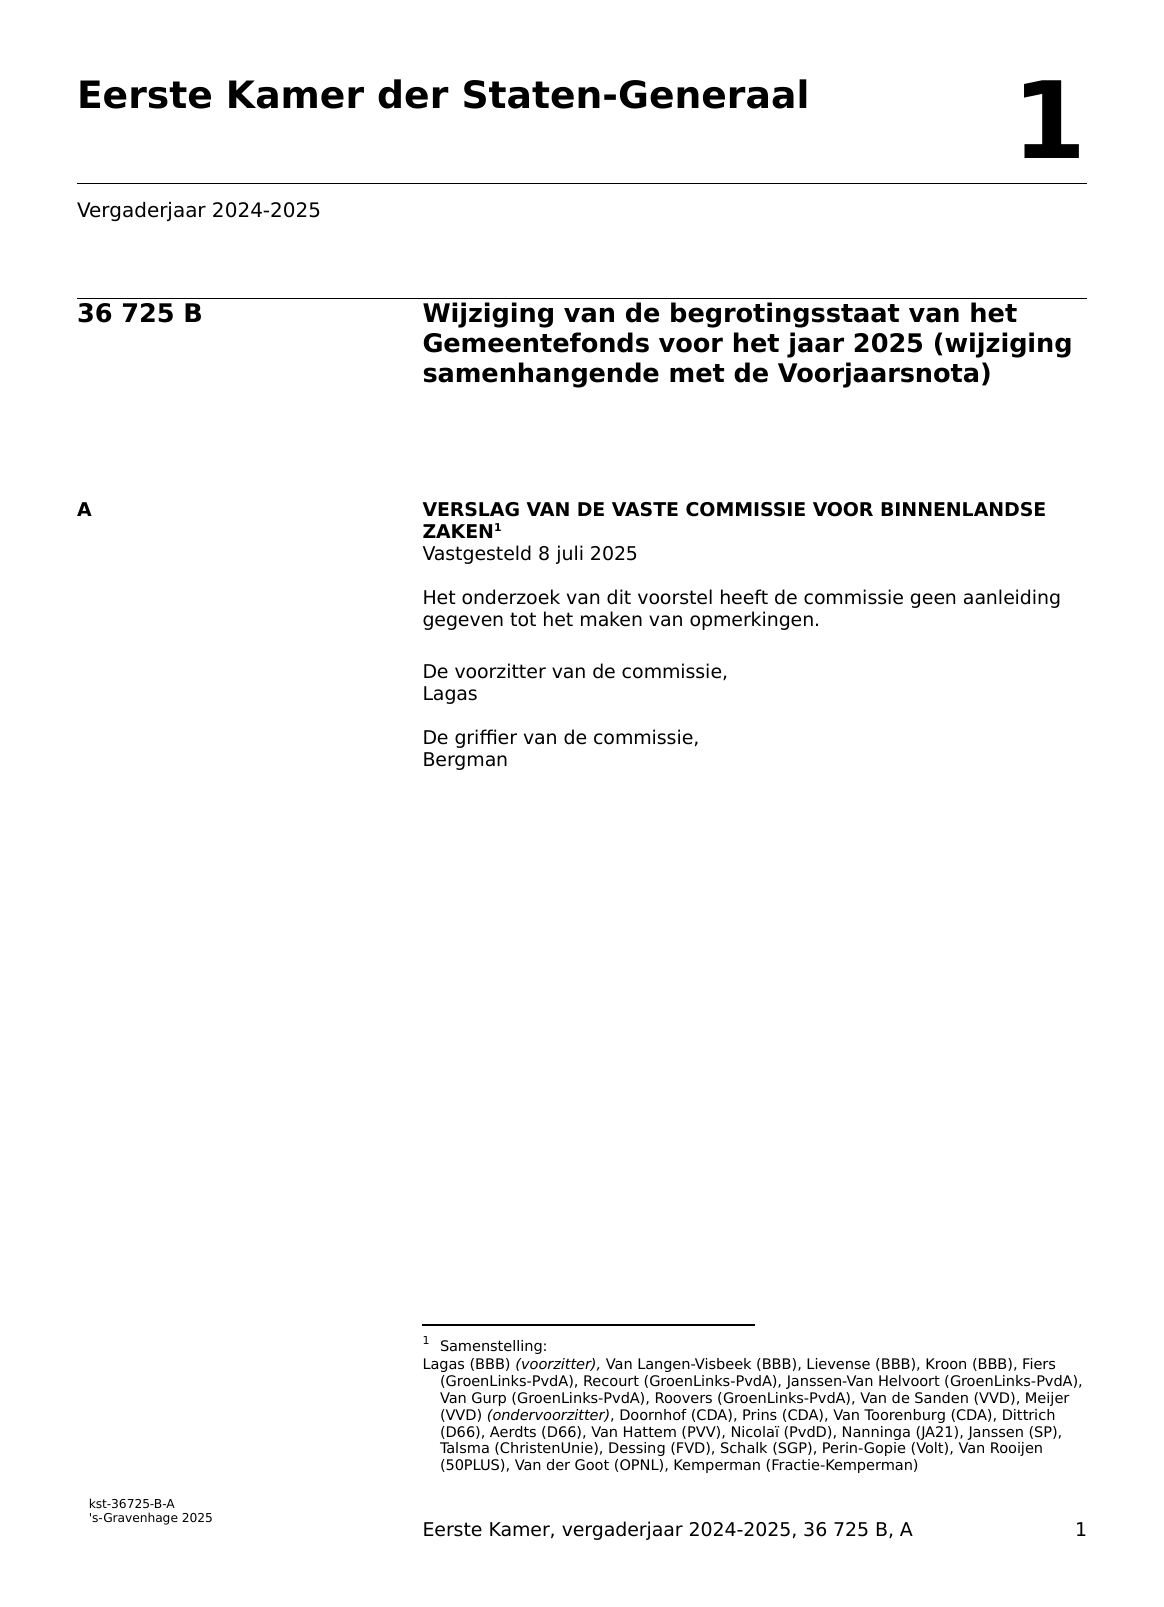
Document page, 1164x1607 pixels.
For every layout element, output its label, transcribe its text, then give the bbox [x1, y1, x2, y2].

table_cell Vergaderjaar 2024-2025 [77, 184, 1087, 298]
text Lagas (BBB) (voorzitter), Van Langen-Visbeek (BBB), Lievense (BBB), Kroon (BBB), Fiers (GroenLinks-PvdA), Recourt (GroenLinks-PvdA), Janssen-Van Helvoort (GroenLinks-PvdA), Van Gurp (GroenLinks-PvdA), Roovers (GroenLinks-PvdA), Van de Sanden (VVD), Meijer (VVD) (ondervoorzitter), Doornhof (CDA), Prins (CDA), Van Toorenburg (CDA), Dittrich (D66), Aerdts (D66), Van Hattem (PVV), Nicolaï (PvdD), Nanninga (JA21), Janssen (SP), Talsma (ChristenUnie), Dessing (FVD), Schalk (SGP), Perin-Gopie (Volt), Van Rooijen (50PLUS), Van der Goot (OPNL), Kemperman (Fractie-Kemperman) [422, 1356, 1087, 1474]
text Vastgesteld 8 juli 2025 [422, 543, 1087, 565]
subtitle A VERSLAG VAN DE VASTE COMMISSIE VOOR BINNENLANDSE ZAKEN [77, 499, 1087, 543]
text De voorzitter van de commissie, Lagas [422, 661, 1087, 705]
text kst-36725-B-A [88, 1497, 323, 1511]
table_header 1 [886, 59, 1087, 183]
subtitle 36 725 B Wijziging van de begrotingsstaat van het Gemeentefonds voor het jaar 2025 (wijziging samenhangende met de Voorjaarsnota) [77, 299, 1087, 388]
text De griffier van de commissie, Bergman [422, 727, 1087, 771]
text 's-Gravenhage 2025 [88, 1511, 323, 1525]
text Het onderzoek van dit voorstel heeft de commissie geen aanleiding gegeven tot het maken van opmerkingen. [422, 587, 1087, 631]
table_header Eerste Kamer der Staten-Generaal [77, 59, 886, 183]
text Samenstelling: [422, 1334, 1087, 1356]
